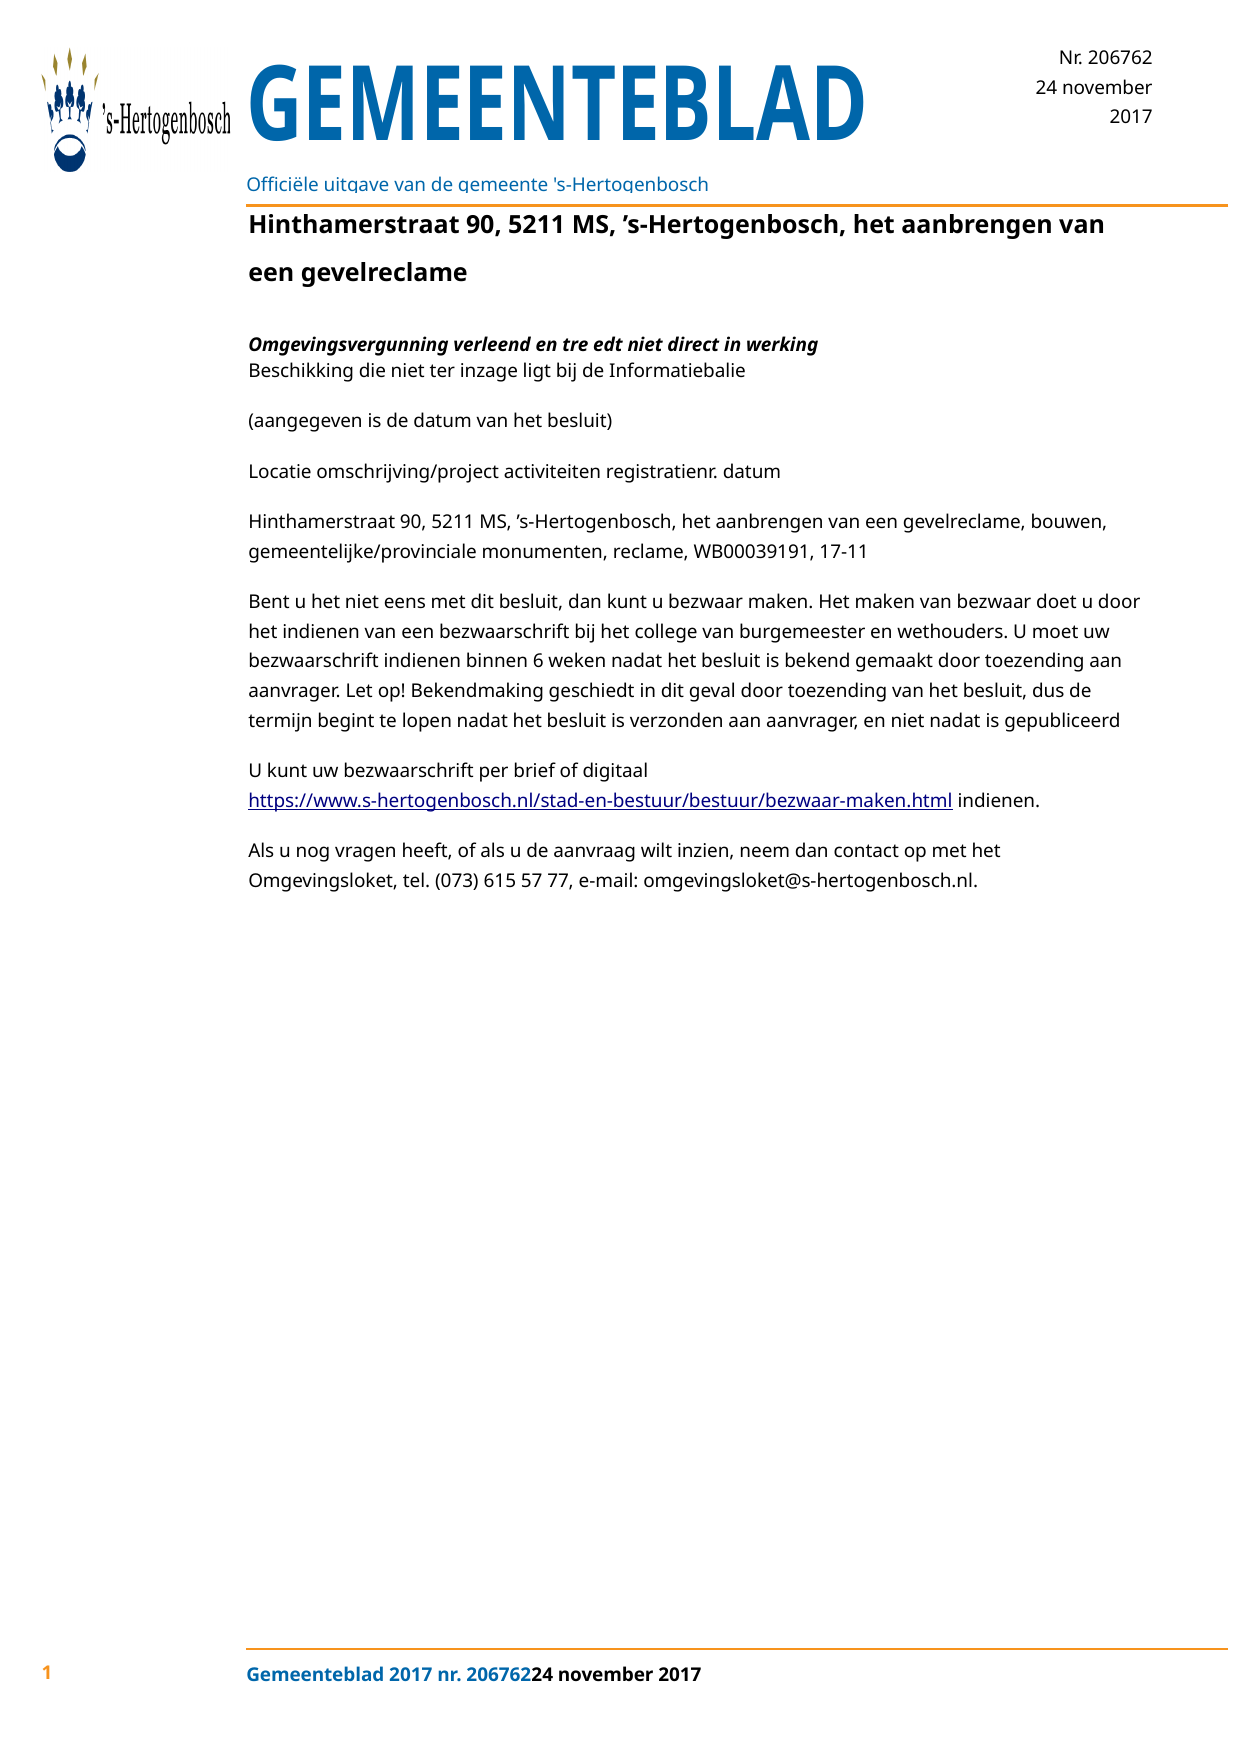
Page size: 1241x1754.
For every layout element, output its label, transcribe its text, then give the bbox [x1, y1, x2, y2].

text Als u nog vragen heeft, of als u de aanvraag wilt inzien, neem dan contact op met het Omgevingsloket, tel. (073) 615 57 77, e-mail: omgevingsloket@s-hertogenbosch.nl. [248, 837, 1152, 892]
text U kunt uw bezwaarschrift per brief of digitaal https://www.s-hertogenbosch.nl/stad-en-bestuur/bestuur/bezwaar-maken.html indienen. [248, 757, 1152, 812]
text Locatie omschrijving/project activiteiten registratienr. datum [248, 458, 1152, 484]
text Hinthamerstraat 90, 5211 MS, ’s-Hertogenbosch, het aanbrengen van een gevelreclame, bouwen, gemeentelijke/provinciale monumenten, reclame, WB00039191, 17-11 [248, 508, 1152, 564]
text Omgevingsvergunning verleend en tre edt niet direct in werking [248, 331, 1152, 357]
text Bent u het niet eens met dit besluit, dan kunt u bezwaar maken. Het maken van bezwaar doet u door het indienen van een bezwaarschrift bij het college van burgemeester en wethouders. U moet uw bezwaarschrift indienen binnen 6 weken nadat het besluit is bekend gemaakt door toezending aan aanvrager. Let op! Bekendmaking geschiedt in dit geval door toezending van het besluit, dus de termijn begint te lopen nadat het besluit is verzonden aan aanvrager, en niet nadat is gepubliceerd [248, 588, 1152, 732]
text Beschikking die niet ter inzage ligt bij de Informatiebalie [248, 357, 1152, 383]
text (aangegeven is de datum van het besluit) [248, 408, 1152, 433]
text Hinthamerstraat 90, 5211 MS, ’s-Hertogenbosch, het aanbrengen van een gevelreclame [248, 207, 1152, 288]
picture [41, 47, 231, 172]
